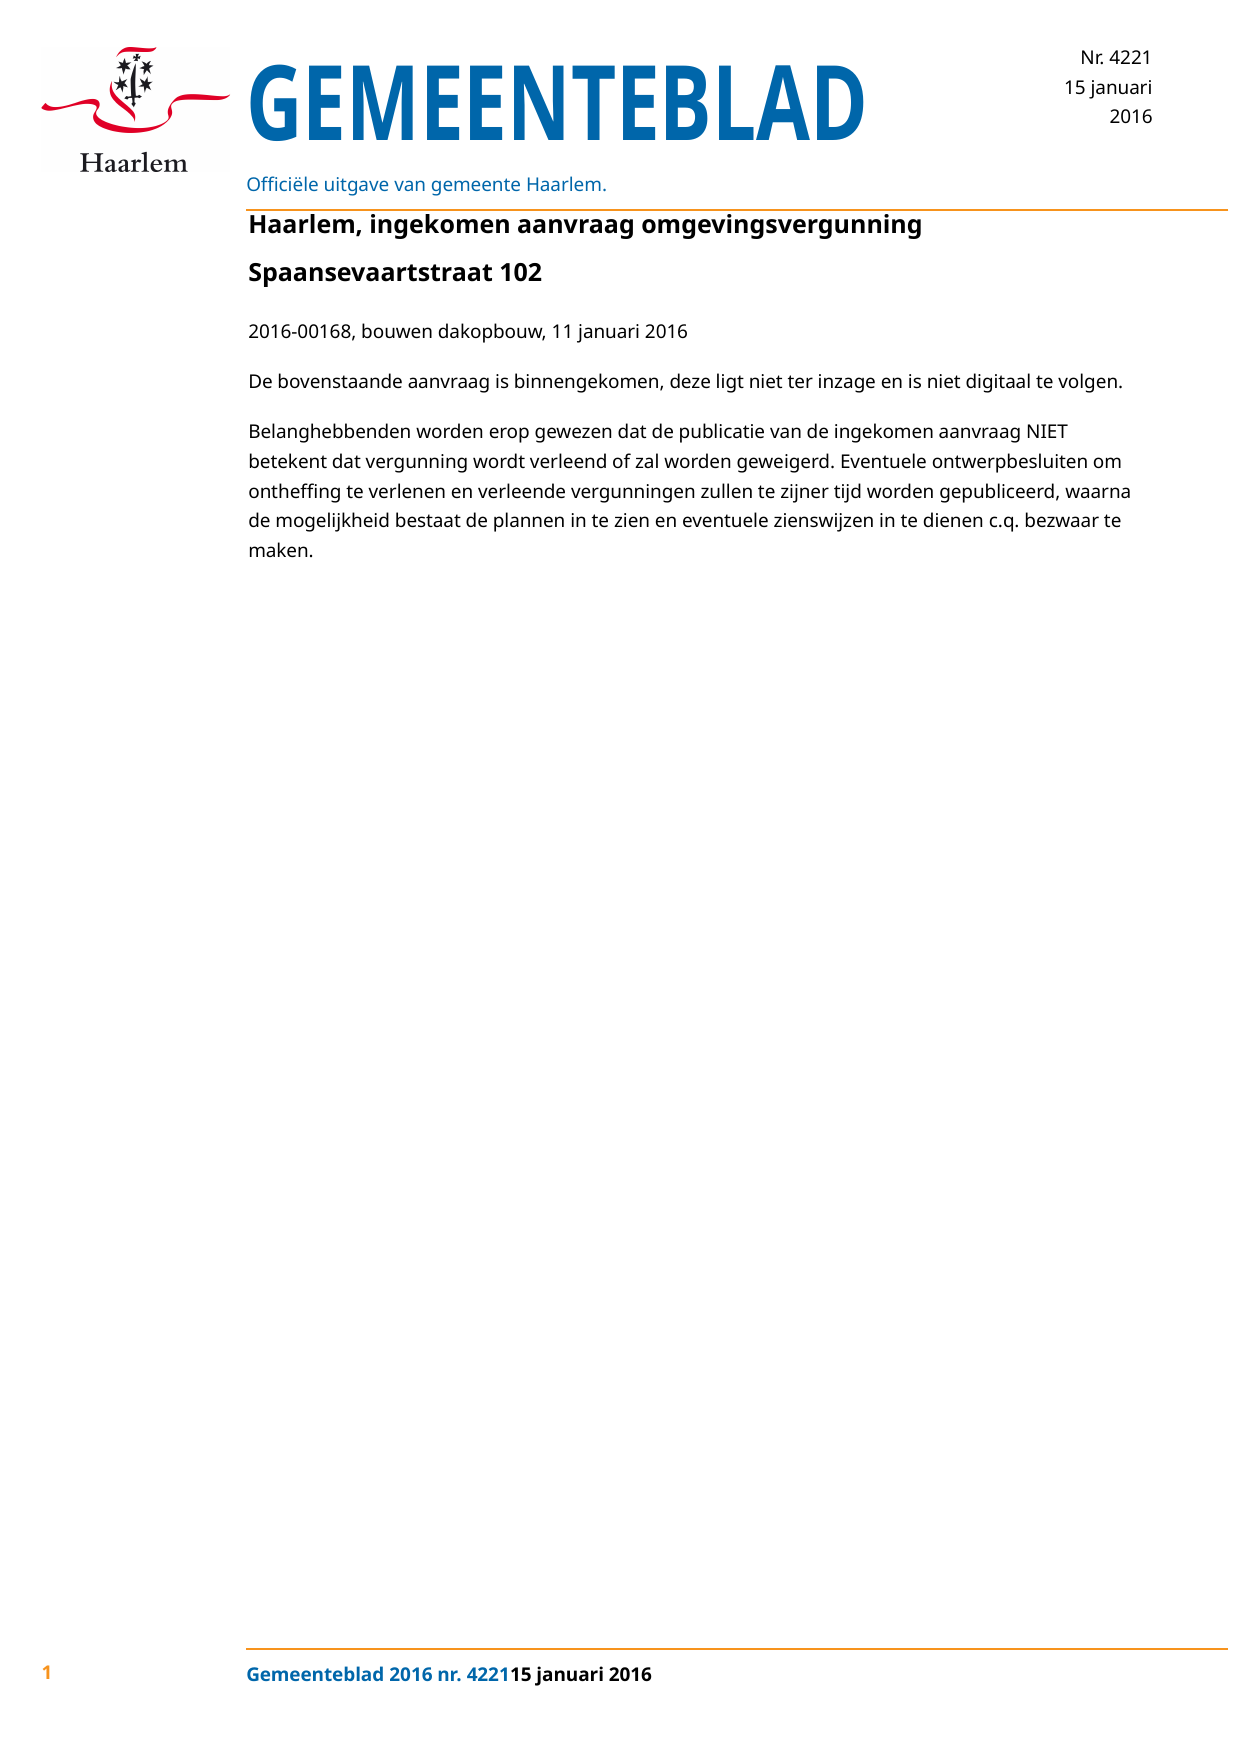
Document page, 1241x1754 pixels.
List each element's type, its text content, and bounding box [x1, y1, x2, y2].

picture [41, 47, 231, 172]
text Haarlem, ingekomen aanvraag omgevingsvergunning Spaansevaartstraat 102 [248, 211, 1152, 288]
text De bovenstaande aanvraag is binnengekomen, deze ligt niet ter inzage en is niet digitaal te volgen. [248, 368, 1152, 394]
text 2016-00168, bouwen dakopbouw, 11 januari 2016 [248, 318, 1152, 344]
text Belanghebbenden worden erop gewezen dat de publicatie van de ingekomen aanvraag NIET betekent dat vergunning wordt verleend of zal worden geweigerd. Eventuele ontwerpbesluiten om ontheffing te verlenen en verleende vergunningen zullen te zijner tijd worden gepubliceerd, waarna de mogelijkheid bestaat de plannen in te zien en eventuele zienswijzen in te dienen c.q. bezwaar te maken. [248, 419, 1152, 563]
